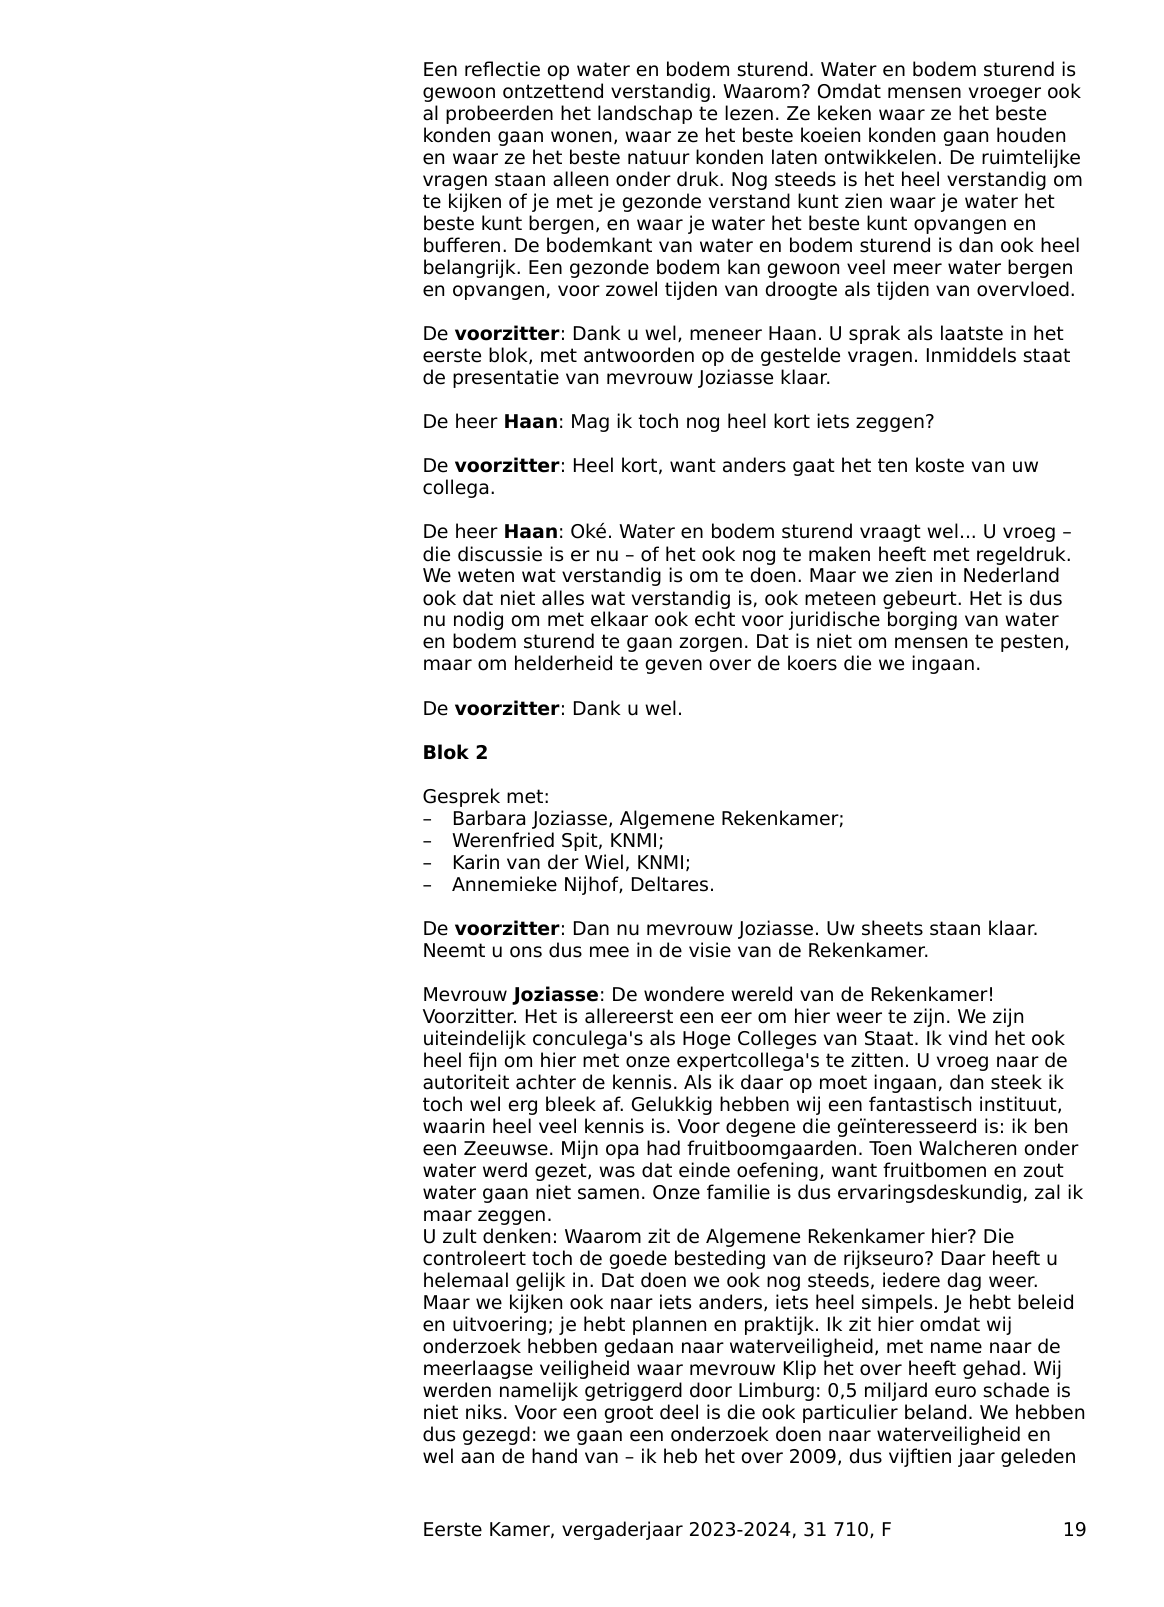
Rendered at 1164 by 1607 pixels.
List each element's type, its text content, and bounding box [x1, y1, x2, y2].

text U zult denken: Waarom zit de Algemene Rekenkamer hier? Die controleert toch de goede besteding van de rijkseuro? Daar heeft u helemaal gelijk in. Dat doen we ook nog steeds, iedere dag weer. Maar we kijken ook naar iets anders, iets heel simpels. Je hebt beleid en uitvoering; je hebt plannen en praktijk. Ik zit hier omdat wij onderzoek hebben gedaan naar waterveiligheid, met name naar de meerlaagse veiligheid waar mevrouw Klip het over heeft gehad. Wij werden namelijk getriggerd door Limburg: 0,5 miljard euro schade is niet niks. Voor een groot deel is die ook particulier beland. We hebben dus gezegd: we gaan een onderzoek doen naar waterveiligheid en wel aan de hand van – ik heb het over 2009, dus vijftien jaar geleden [422, 1226, 1087, 1468]
text De heer Haan: Oké. Water en bodem sturend vraagt wel... U vroeg – die discussie is er nu – of het ook nog te maken heeft met regeldruk. We weten wat verstandig is om te doen. Maar we zien in Nederland ook dat niet alles wat verstandig is, ook meteen gebeurt. Het is dus nu nodig om met elkaar ook echt voor juridische borging van water en bodem sturend te gaan zorgen. Dat is niet om mensen te pesten, maar om helderheid te geven over de koers die we ingaan. [422, 521, 1087, 675]
text De voorzitter: Dank u wel. [422, 697, 1087, 719]
text – Barbara Joziasse, Algemene Rekenkamer; [422, 808, 1087, 830]
text Gesprek met: [422, 786, 1087, 808]
text De heer Haan: Mag ik toch nog heel kort iets zeggen? [422, 411, 1087, 433]
text Een reflectie op water en bodem sturend. Water en bodem sturend is gewoon ontzettend verstandig. Waarom? Omdat mensen vroeger ook al probeerden het landschap te lezen. Ze keken waar ze het beste konden gaan wonen, waar ze het beste koeien konden gaan houden en waar ze het beste natuur konden laten ontwikkelen. De ruimtelijke vragen staan alleen onder druk. Nog steeds is het heel verstandig om te kijken of je met je gezonde verstand kunt zien waar je water het beste kunt bergen, en waar je water het beste kunt opvangen en bufferen. De bodemkant van water en bodem sturend is dan ook heel belangrijk. Een gezonde bodem kan gewoon veel meer water bergen en opvangen, voor zowel tijden van droogte als tijden van overvloed. [422, 59, 1087, 301]
text De voorzitter: Heel kort, want anders gaat het ten koste van uw collega. [422, 455, 1087, 499]
text – Werenfried Spit, KNMI; [422, 830, 1087, 852]
text De voorzitter: Dan nu mevrouw Joziasse. Uw sheets staan klaar. Neemt u ons dus mee in de visie van de Rekenkamer. [422, 918, 1087, 962]
subtitle Blok 2 [422, 742, 1087, 764]
text Mevrouw Joziasse: De wondere wereld van de Rekenkamer! Voorzitter. Het is allereerst een eer om hier weer te zijn. We zijn uiteindelijk conculega's als Hoge Colleges van Staat. Ik vind het ook heel fijn om hier met onze expertcollega's te zitten. U vroeg naar de autoriteit achter de kennis. Als ik daar op moet ingaan, dan steek ik toch wel erg bleek af. Gelukkig hebben wij een fantastisch instituut, waarin heel veel kennis is. Voor degene die geïnteresseerd is: ik ben een Zeeuwse. Mijn opa had fruitboomgaarden. Toen Walcheren onder water werd gezet, was dat einde oefening, want fruitbomen en zout water gaan niet samen. Onze familie is dus ervaringsdeskundig, zal ik maar zeggen. [422, 984, 1087, 1226]
text De voorzitter: Dank u wel, meneer Haan. U sprak als laatste in het eerste blok, met antwoorden op de gestelde vragen. Inmiddels staat de presentatie van mevrouw Joziasse klaar. [422, 323, 1087, 389]
text – Annemieke Nijhof, Deltares. [422, 874, 1087, 896]
text – Karin van der Wiel, KNMI; [422, 852, 1087, 874]
